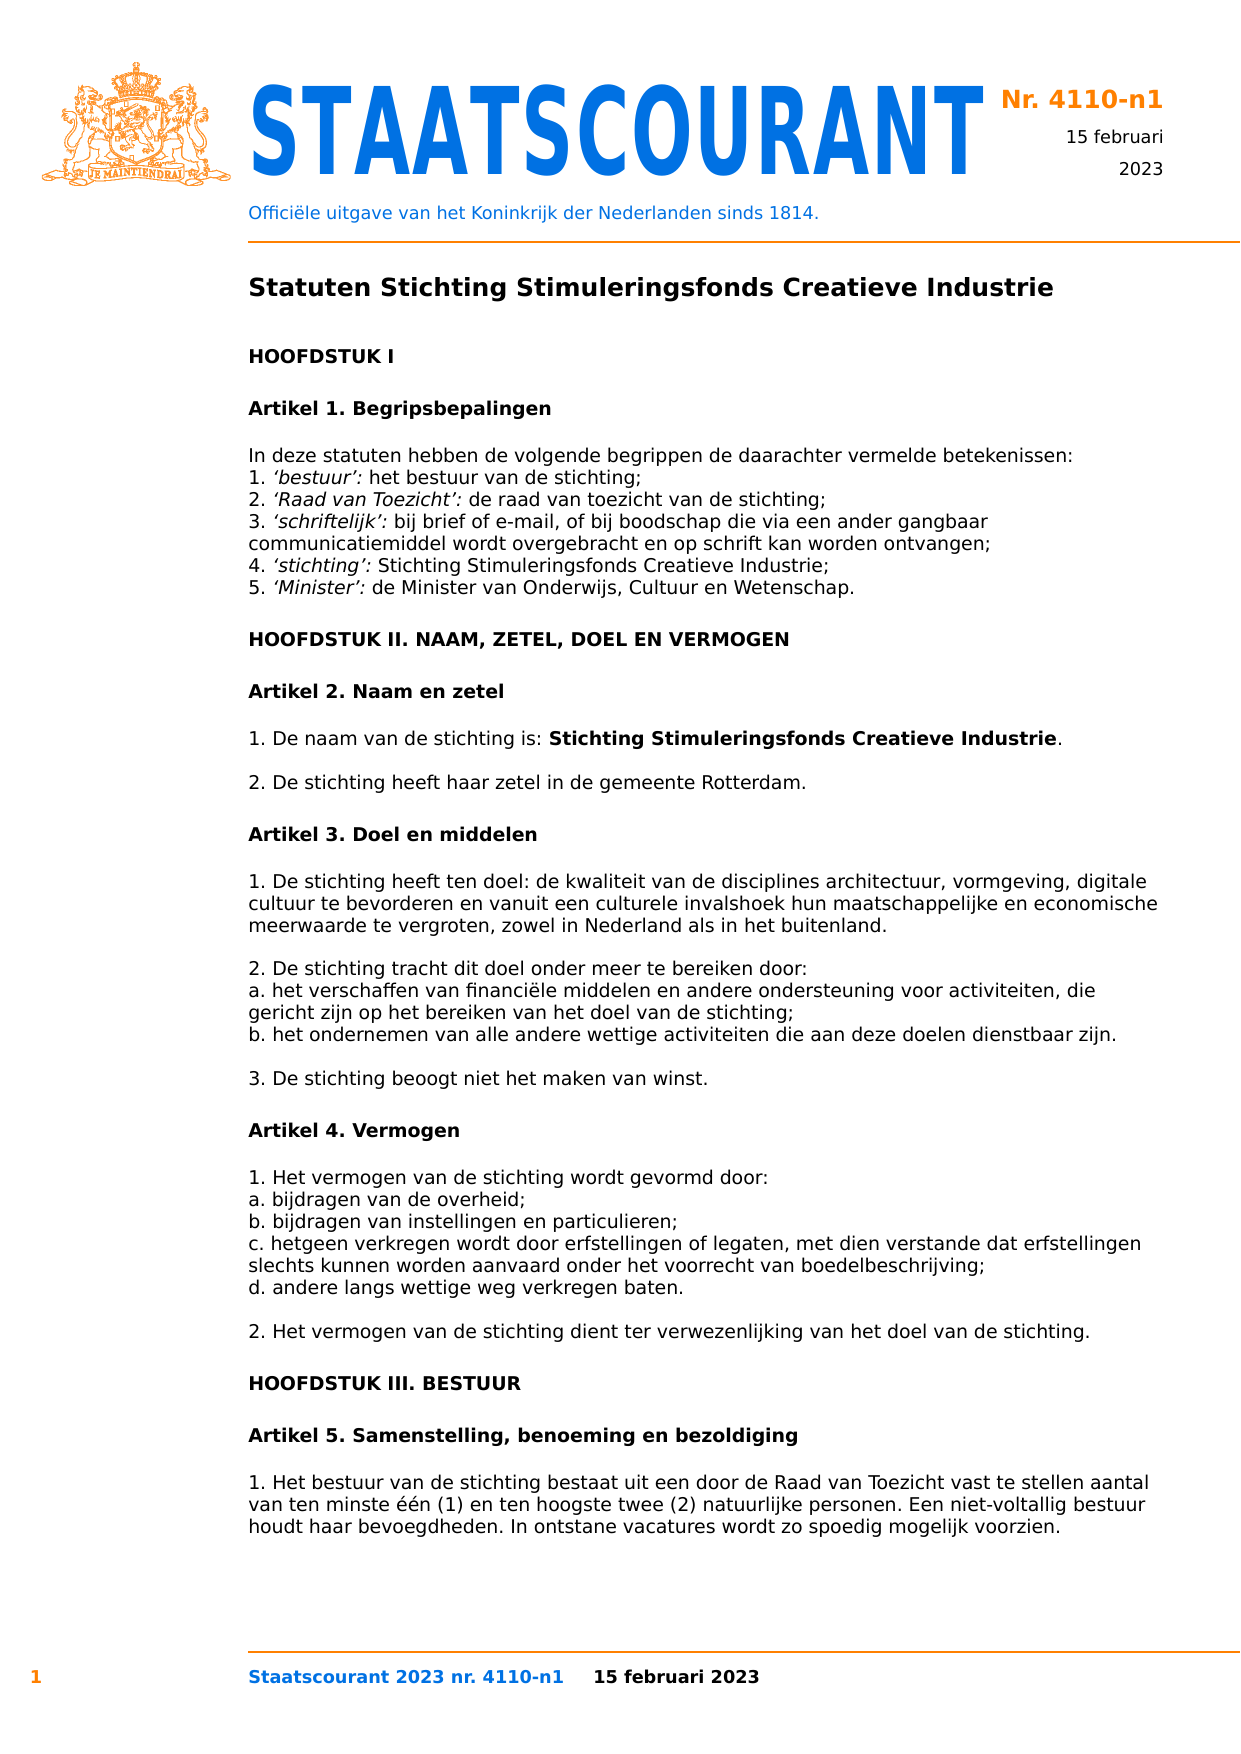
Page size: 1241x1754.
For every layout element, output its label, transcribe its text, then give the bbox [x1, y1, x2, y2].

text 1. ‘bestuur’: het bestuur van de stichting; [248, 467, 1163, 489]
subtitle Artikel 3. Doel en middelen [248, 823, 1163, 846]
text b. het ondernemen van alle andere wettige activiteiten die aan deze doelen dienstbaar zijn. [248, 1024, 1163, 1046]
subtitle Artikel 4. Vermogen [248, 1120, 1163, 1142]
subtitle Artikel 1. Begripsbepalingen [248, 398, 1163, 420]
text In deze statuten hebben de volgende begrippen de daarachter vermelde betekenissen: [248, 445, 1163, 467]
text 2. Het vermogen van de stichting dient ter verwezenlijking van het doel van de stichting. [248, 1321, 1163, 1343]
subtitle Artikel 5. Samenstelling, benoeming en bezoldiging [248, 1425, 1163, 1447]
text b. bijdragen van instellingen en particulieren; [248, 1211, 1163, 1233]
subtitle HOOFDSTUK III. BESTUUR [248, 1373, 1163, 1395]
text a. bijdragen van de overheid; [248, 1189, 1163, 1211]
text 1. Het vermogen van de stichting wordt gevormd door: [248, 1167, 1163, 1189]
text 1. De stichting heeft ten doel: de kwaliteit van de disciplines architectuur, vormgeving, digitale cultuur te bevorderen en vanuit een culturele invalshoek hun maatschappelijke en economische meerwaarde te vergroten, zowel in Nederland als in het buitenland. [248, 871, 1163, 936]
subtitle Artikel 2. Naam en zetel [248, 681, 1163, 703]
subtitle Statuten Stichting Stimuleringsfonds Creatieve Industrie [248, 273, 1163, 302]
text a. het verschaffen van financiële middelen en andere ondersteuning voor activiteiten, die gericht zijn op het bereiken van het doel van de stichting; [248, 980, 1163, 1024]
table_header Nr. 4110-n1 [998, 62, 1240, 121]
picture [41, 62, 231, 186]
text 2. ‘Raad van Toezicht’: de raad van toezicht van de stichting; [248, 489, 1163, 511]
text 5. ‘Minister’: de Minister van Onderwijs, Cultuur en Wetenschap. [248, 577, 1163, 599]
text 1. Het bestuur van de stichting bestaat uit een door de Raad van Toezicht vast te stellen aantal van ten minste één (1) en ten hoogste twee (2) natuurlijke personen. Een niet-voltallig bestuur houdt haar bevoegdheden. In ontstane vacatures wordt zo spoedig mogelijk voorzien. [248, 1472, 1163, 1538]
text 2. De stichting heeft haar zetel in de gemeente Rotterdam. [248, 772, 1163, 793]
text 4. ‘stichting’: Stichting Stimuleringsfonds Creatieve Industrie; [248, 555, 1163, 577]
text 1. De naam van de stichting is: Stichting Stimuleringsfonds Creatieve Industrie. [248, 728, 1163, 750]
table_header STAATSCOURANT [248, 62, 998, 203]
table_cell Officiële uitgave van het Koninkrijk der Nederlanden sinds 1814. [248, 203, 1240, 241]
text c. hetgeen verkregen wordt door erfstellingen of legaten, met dien verstande dat erfstellingen slechts kunnen worden aanvaard onder het voorrecht van boedelbeschrijving; [248, 1233, 1163, 1277]
text d. andere langs wettige weg verkregen baten. [248, 1277, 1163, 1299]
table_cell 15 februari [998, 121, 1240, 153]
text 3. ‘schriftelijk’: bij brief of e-mail, of bij boodschap die via een ander gangbaar communicatiemiddel wordt overgebracht en op schrift kan worden ontvangen; [248, 511, 1163, 555]
subtitle HOOFDSTUK I [248, 346, 1163, 368]
table_header [25, 62, 248, 241]
text 2. De stichting tracht dit doel onder meer te bereiken door: [248, 958, 1163, 980]
text 3. De stichting beoogt niet het maken van winst. [248, 1068, 1163, 1090]
subtitle HOOFDSTUK II. NAAM, ZETEL, DOEL EN VERMOGEN [248, 629, 1163, 651]
table_cell 2023 [998, 153, 1240, 203]
